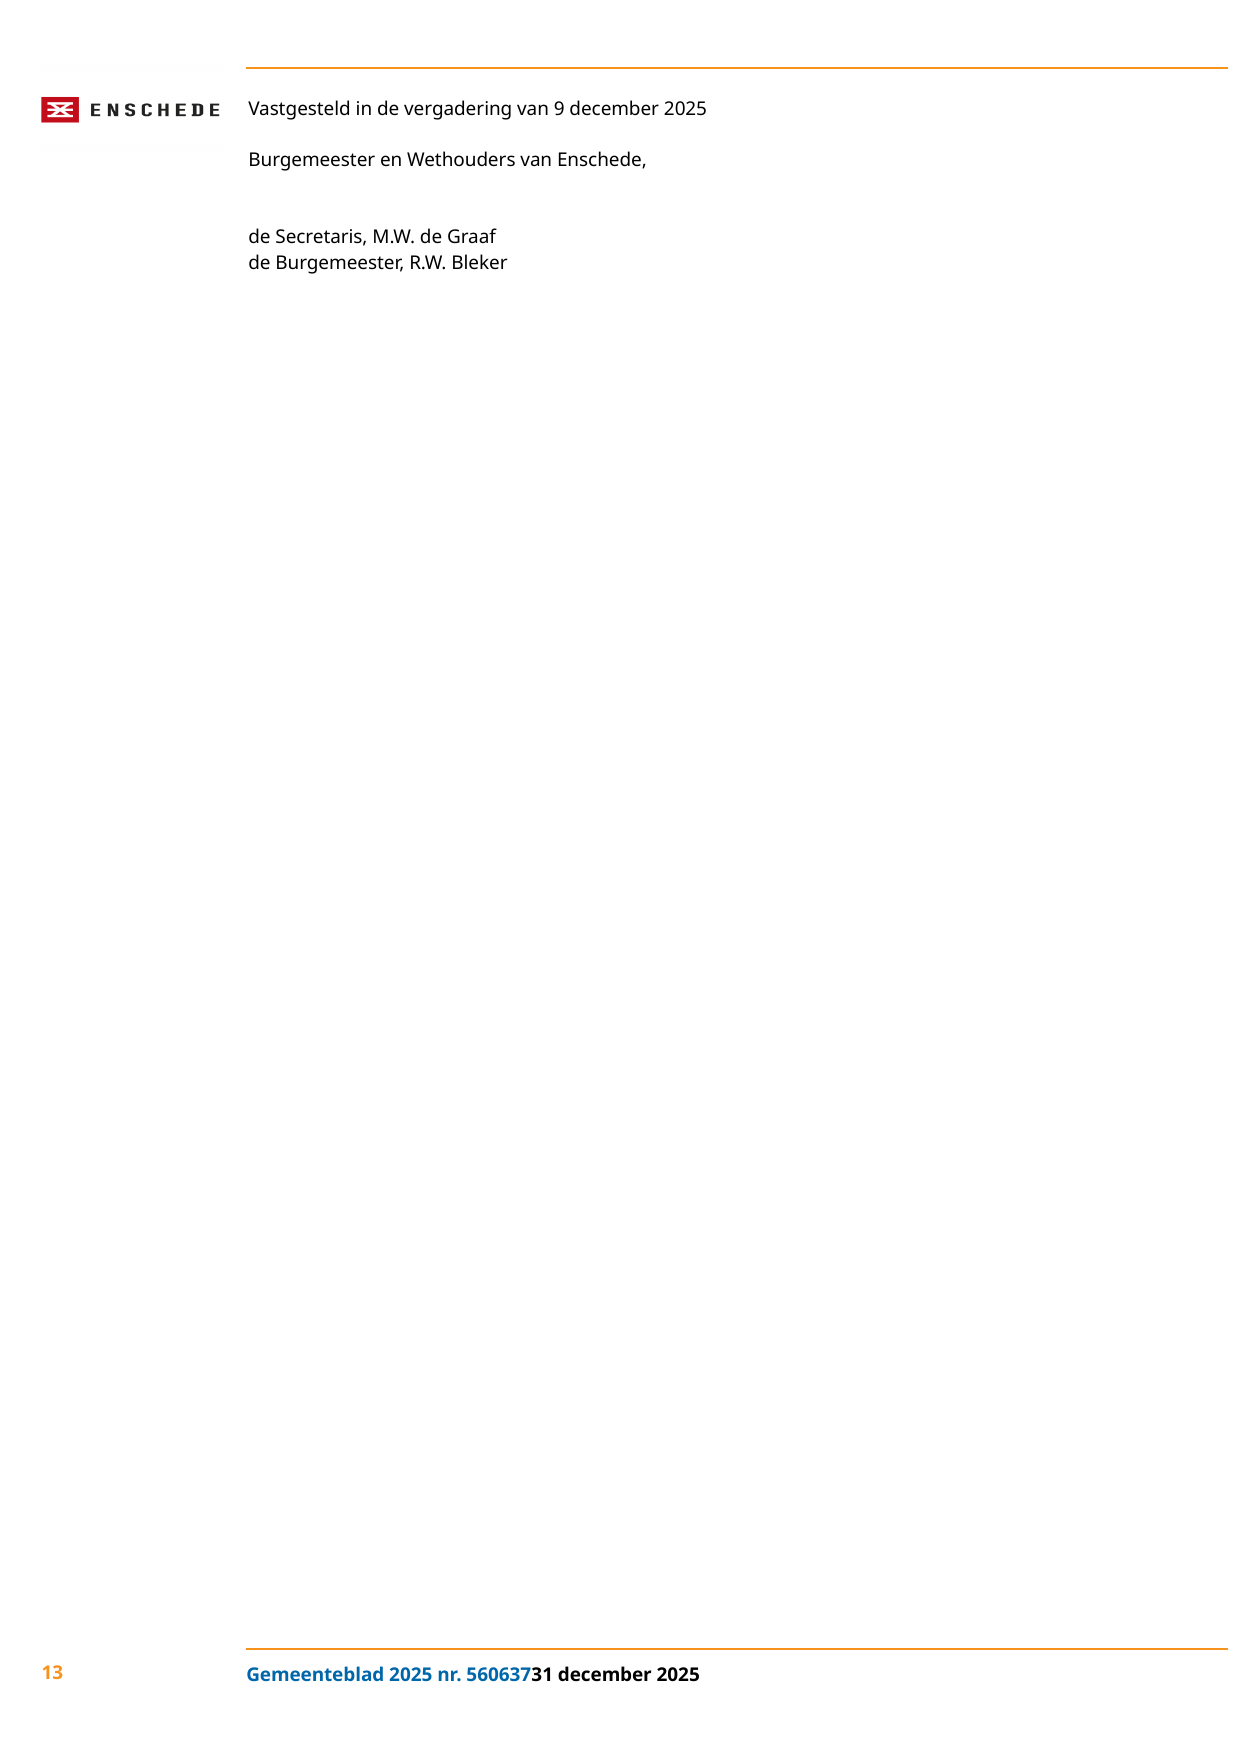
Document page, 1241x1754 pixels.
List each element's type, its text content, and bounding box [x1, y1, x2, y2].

text de Secretaris, M.W. de Graaf [248, 223, 1152, 249]
text Vastgesteld in de vergadering van 9 december 2025 [248, 95, 1152, 121]
text de Burgemeester, R.W. Bleker [248, 249, 1152, 275]
text Burgemeester en Wethouders van Enschede, [248, 146, 1152, 172]
picture [41, 47, 231, 172]
